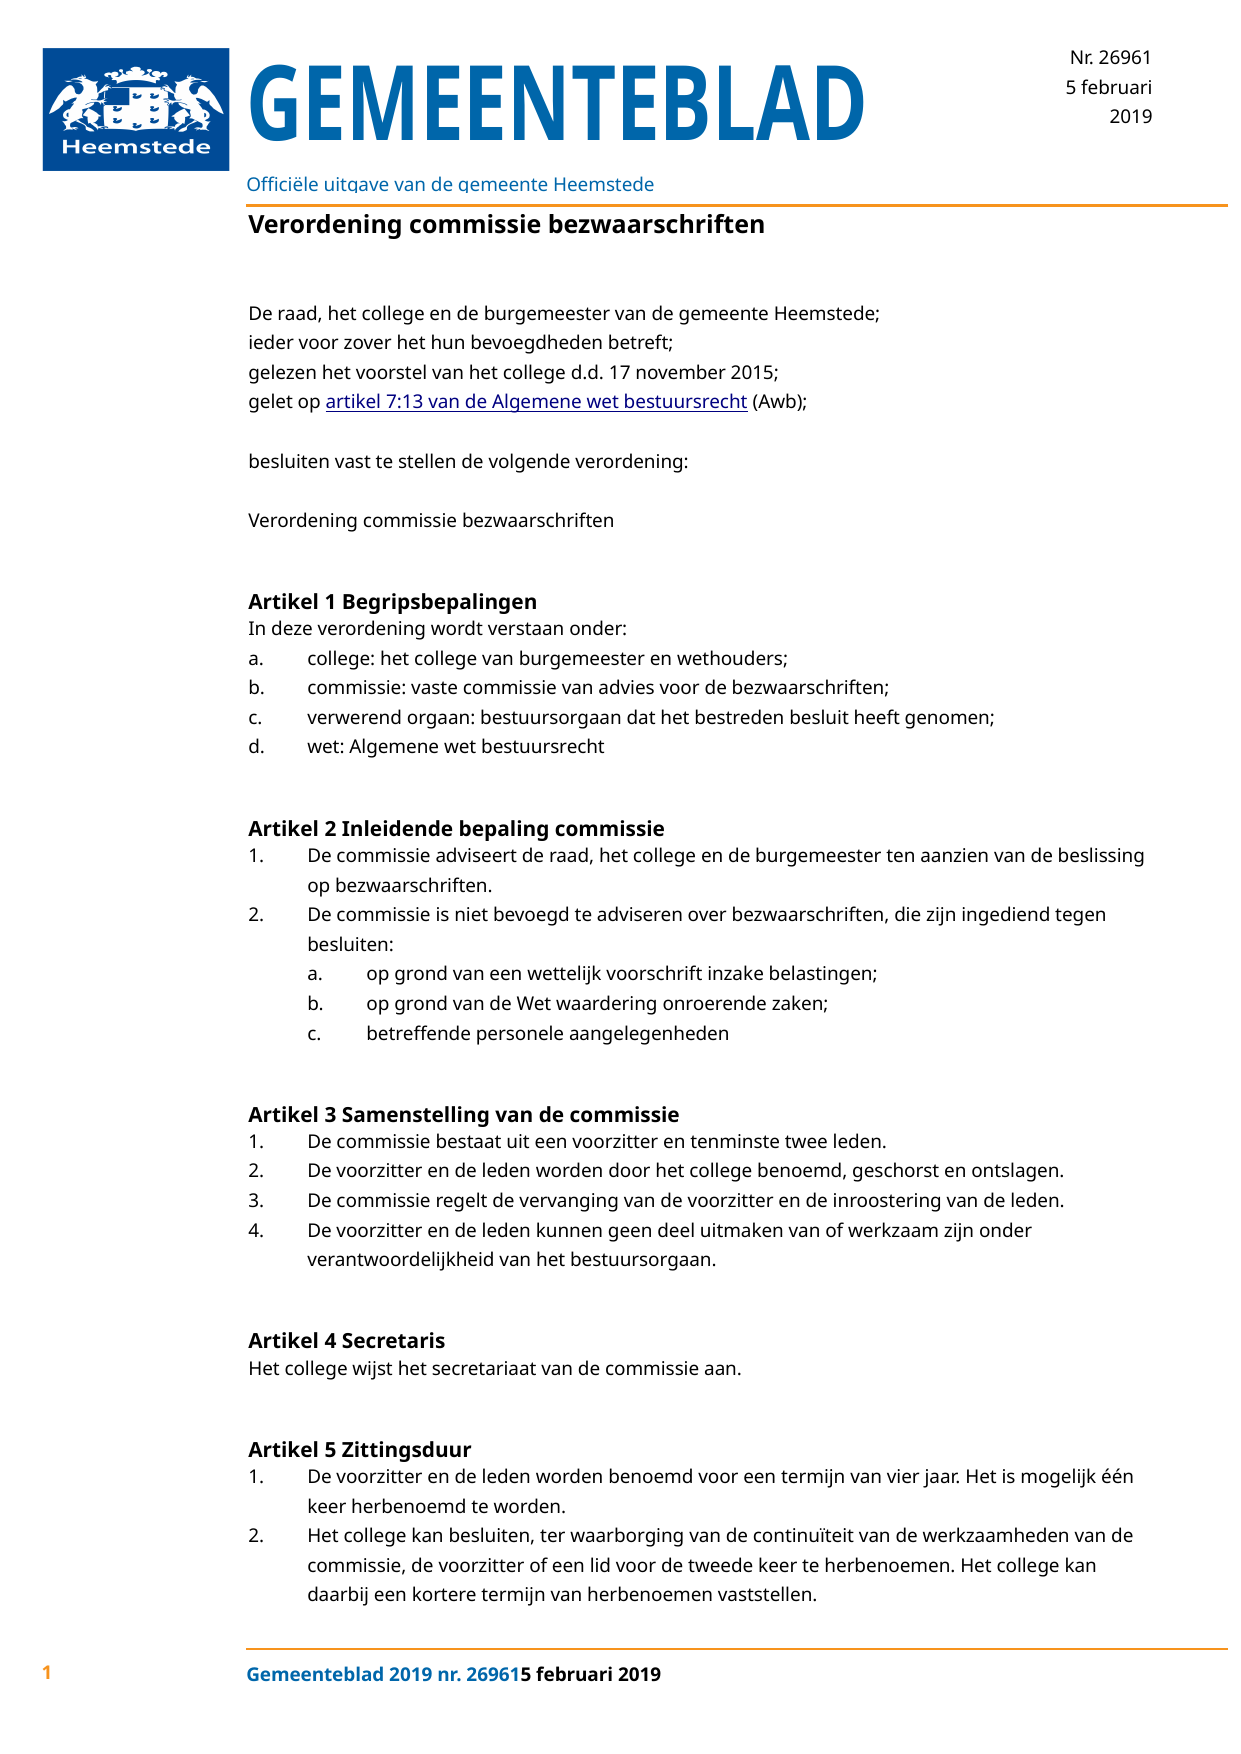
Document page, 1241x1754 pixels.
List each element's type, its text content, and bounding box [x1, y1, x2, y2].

list De commissie adviseert de raad, het college en de burgemeester ten aanzien van de beslissing op bezwaarschriften. [248, 842, 1152, 897]
text gelet op artikel 7:13 van de Algemene wet bestuursrecht (Awb); [248, 389, 1152, 414]
list De voorzitter en de leden worden benoemd voor een termijn van vier jaar. Het is mogelijk één keer herbenoemd te worden. [248, 1463, 1152, 1519]
text Verordening commissie bezwaarschriften [248, 507, 1152, 533]
text In deze verordening wordt verstaan onder: [248, 615, 1152, 641]
text Artikel 4 Secretaris [248, 1326, 1152, 1355]
text Artikel 1 Begripsbepalingen [248, 587, 1152, 615]
list De commissie is niet bevoegd te adviseren over bezwaarschriften, die zijn ingediend tegen besluiten: [248, 901, 1152, 957]
list op grond van de Wet waardering onroerende zaken; [307, 990, 1152, 1016]
text ieder voor zover het hun bevoegdheden betreft; [248, 329, 1152, 355]
picture [41, 47, 231, 172]
list De commissie regelt de vervanging van de voorzitter en de inroostering van de leden. [248, 1187, 1152, 1213]
text besluiten vast te stellen de volgende verordening: [248, 448, 1152, 473]
list wet: Algemene wet bestuursrecht [248, 734, 1152, 759]
list Het college kan besluiten, ter waarborging van de continuïteit van de werkzaamheden van de commissie, de voorzitter of een lid voor de tweede keer te herbenoemen. Het college kan daarbij een kortere termijn van herbenoemen vaststellen. [248, 1522, 1152, 1607]
text Artikel 2 Inleidende bepaling commissie [248, 814, 1152, 842]
text De raad, het college en de burgemeester van de gemeente Heemstede; [248, 300, 1152, 326]
text Artikel 5 Zittingsduur [248, 1435, 1152, 1463]
list De voorzitter en de leden worden door het college benoemd, geschorst en ontslagen. [248, 1158, 1152, 1183]
text Artikel 3 Samenstelling van de commissie [248, 1100, 1152, 1128]
list commissie: vaste commissie van advies voor de bezwaarschriften; [248, 674, 1152, 700]
list op grond van een wettelijk voorschrift inzake belastingen; [307, 961, 1152, 986]
list De voorzitter en de leden kunnen geen deel uitmaken van of werkzaam zijn onder verantwoordelijkheid van het bestuursorgaan. [248, 1217, 1152, 1272]
text Het college wijst het secretariaat van de commissie aan. [248, 1355, 1152, 1381]
list verwerend orgaan: bestuursorgaan dat het bestreden besluit heeft genomen; [248, 704, 1152, 730]
list college: het college van burgemeester en wethouders; [248, 645, 1152, 671]
text gelezen het voorstel van het college d.d. 17 november 2015; [248, 359, 1152, 385]
text Verordening commissie bezwaarschriften [248, 207, 1152, 241]
list betreffende personele aangelegenheden [307, 1020, 1152, 1045]
list De commissie bestaat uit een voorzitter en tenminste twee leden. [248, 1128, 1152, 1154]
